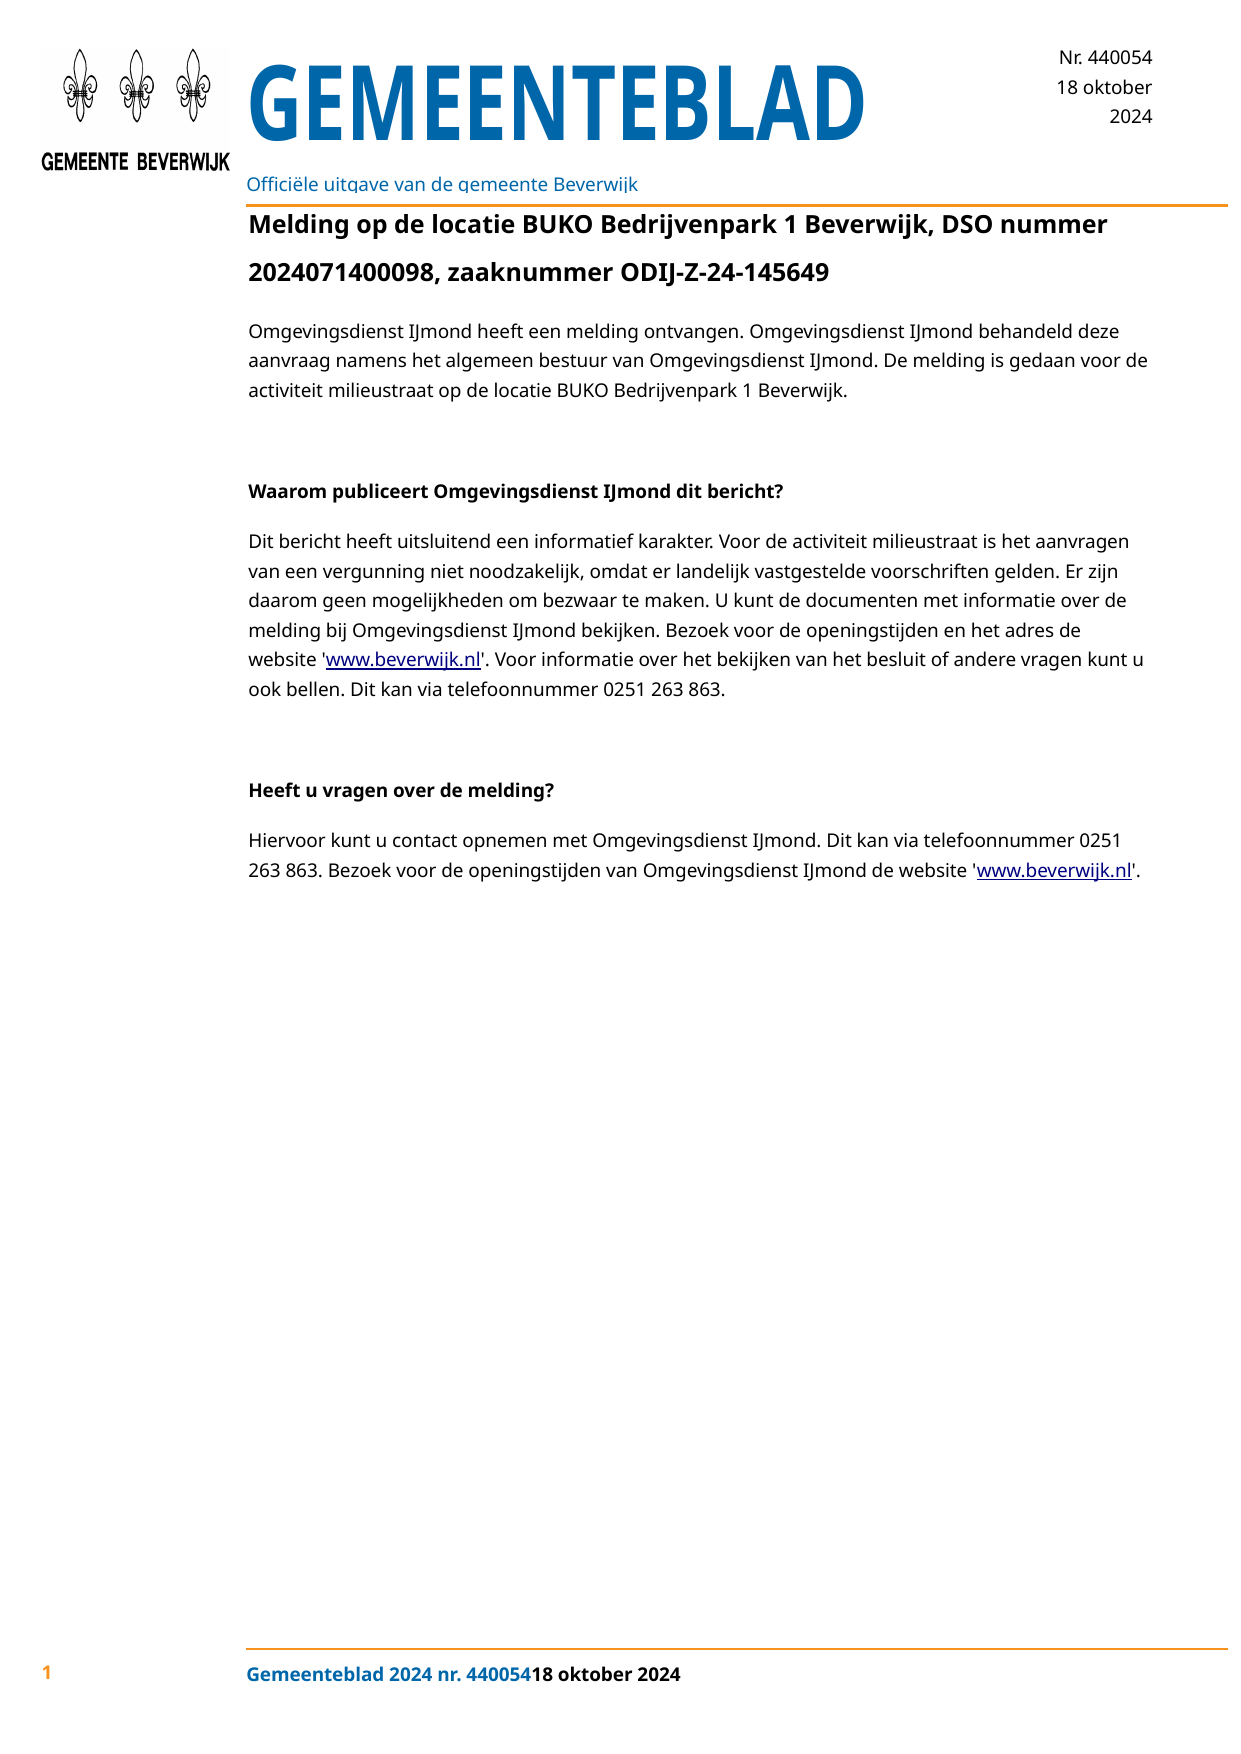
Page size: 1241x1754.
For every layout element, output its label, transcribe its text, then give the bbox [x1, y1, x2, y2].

text Hiervoor kunt u contact opnemen met Omgevingsdienst IJmond. Dit kan via telefoonnummer 0251 263 863. Bezoek voor de openingstijden van Omgevingsdienst IJmond de website 'www.beverwijk.nl'. [248, 827, 1152, 883]
text Waarom publiceert Omgevingsdienst IJmond dit bericht? [248, 478, 1152, 504]
picture [41, 47, 231, 172]
text Melding op de locatie BUKO Bedrijvenpark 1 Beverwijk, DSO nummer 2024071400098, zaaknummer ODIJ-Z-24-145649 [248, 207, 1152, 288]
text Heeft u vragen over de melding? [248, 777, 1152, 803]
text Dit bericht heeft uitsluitend een informatief karakter. Voor de activiteit milieustraat is het aanvragen van een vergunning niet noodzakelijk, omdat er landelijk vastgestelde voorschriften gelden. Er zijn daarom geen mogelijkheden om bezwaar te maken. U kunt de documenten met informatie over de melding bij Omgevingsdienst IJmond bekijken. Bezoek voor de openingstijden en het adres de website 'www.beverwijk.nl'. Voor informatie over het bekijken van het besluit of andere vragen kunt u ook bellen. Dit kan via telefoonnummer 0251 263 863. [248, 528, 1152, 702]
text Omgevingsdienst IJmond heeft een melding ontvangen. Omgevingsdienst IJmond behandeld deze aanvraag namens het algemeen bestuur van Omgevingsdienst IJmond. De melding is gedaan voor de activiteit milieustraat op de locatie BUKO Bedrijvenpark 1 Beverwijk. [248, 318, 1152, 403]
